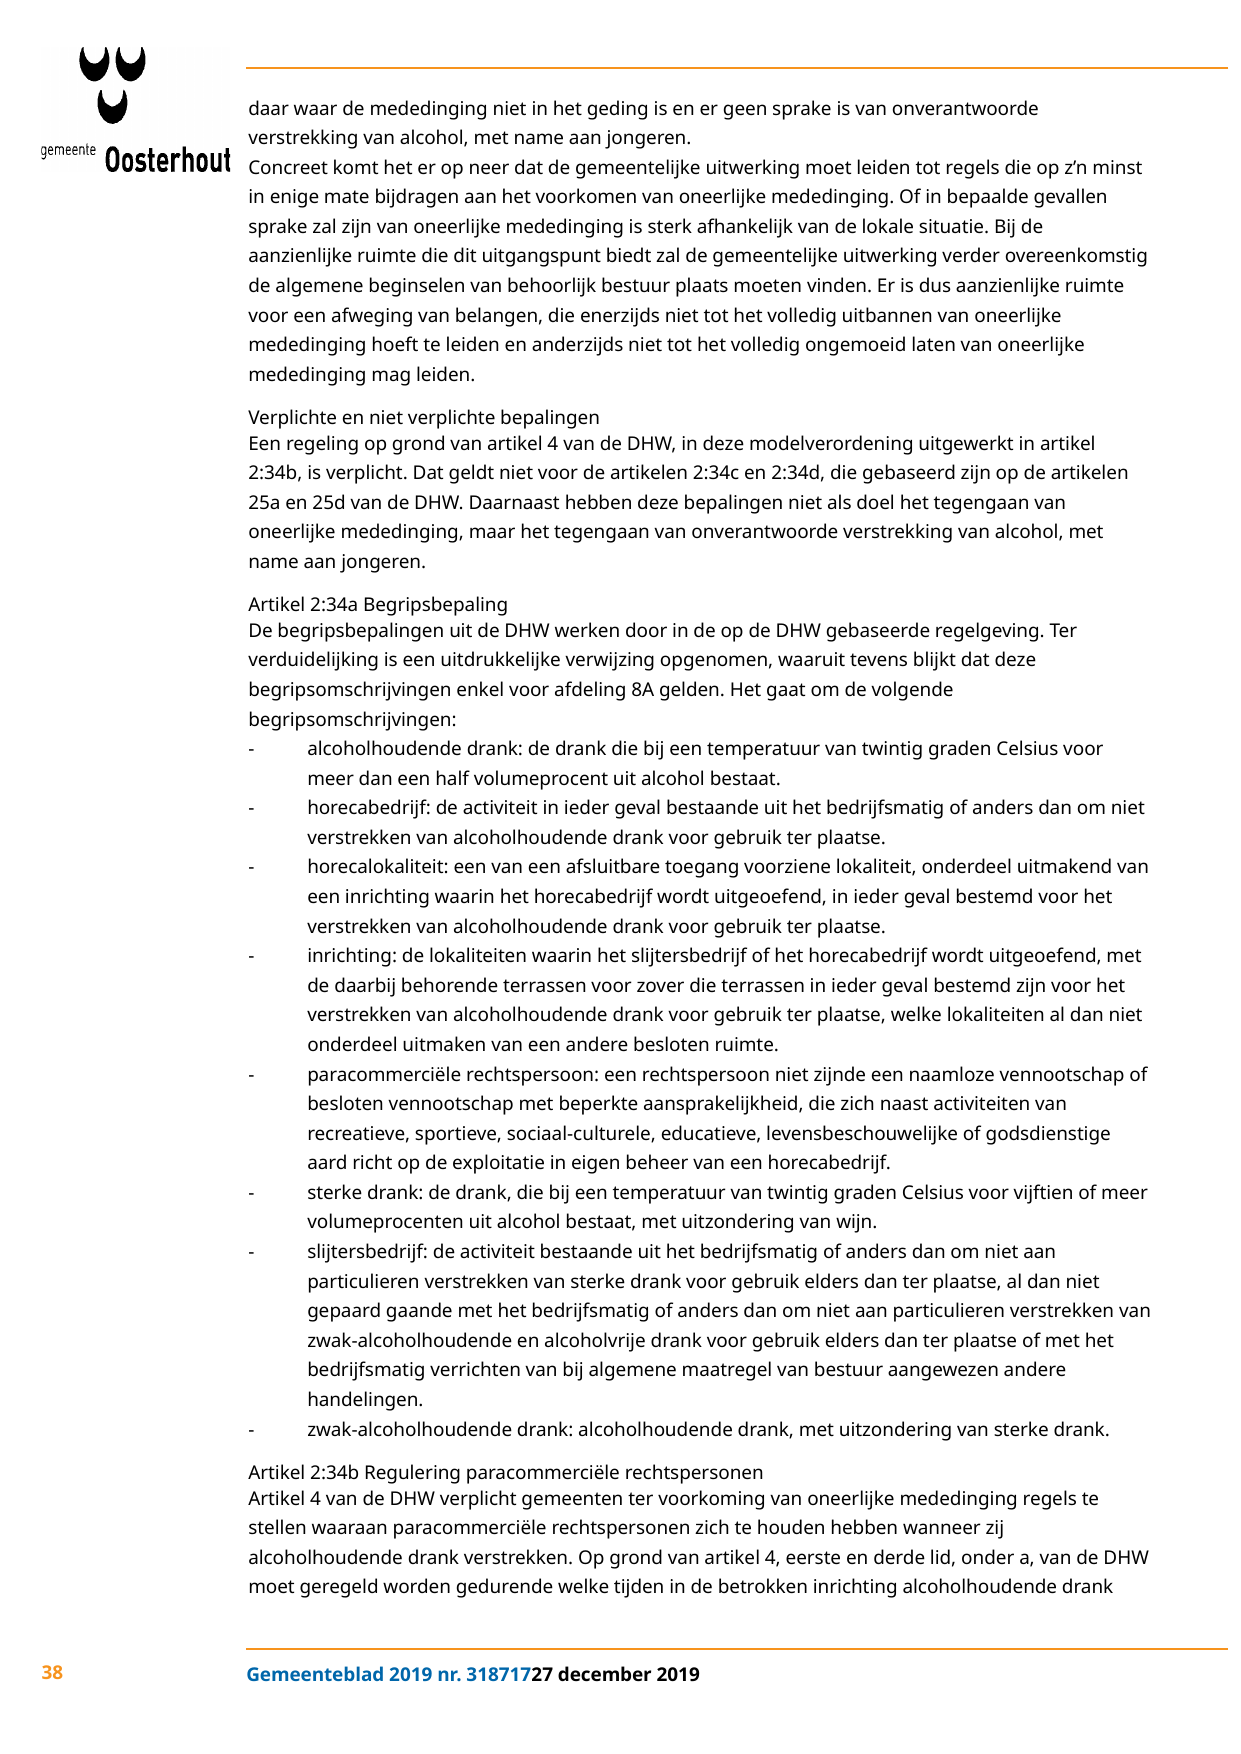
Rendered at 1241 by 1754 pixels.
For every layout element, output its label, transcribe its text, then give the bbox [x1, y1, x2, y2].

text Artikel 2:34b Regulering paracommerciële rechtspersonen [248, 1459, 1152, 1485]
list horecalokaliteit: een van een afsluitbare toegang voorziene lokaliteit, onderdeel uitmakend van een inrichting waarin het horecabedrijf wordt uitgeoefend, in ieder geval bestemd voor het verstrekken van alcoholhoudende drank voor gebruik ter plaatse. [248, 854, 1152, 939]
text Een regeling op grond van artikel 4 van de DHW, in deze modelverordening uitgewerkt in artikel 2:34b, is verplicht. Dat geldt niet voor de artikelen 2:34c en 2:34d, die gebaseerd zijn op de artikelen 25a en 25d van de DHW. Daarnaast hebben deze bepalingen niet als doel het tegengaan van oneerlijke mededinging, maar het tegengaan van onverantwoorde verstrekking van alcohol, met name aan jongeren. [248, 430, 1152, 574]
list inrichting: de lokaliteiten waarin het slijtersbedrijf of het horecabedrijf wordt uitgeoefend, met de daarbij behorende terrassen voor zover die terrassen in ieder geval bestemd zijn voor het verstrekken van alcoholhoudende drank voor gebruik ter plaatse, welke lokaliteiten al dan niet onderdeel uitmaken van een andere besloten ruimte. [248, 942, 1152, 1057]
list sterke drank: de drank, die bij een temperatuur van twintig graden Celsius voor vijftien of meer volumeprocenten uit alcohol bestaat, met uitzondering van wijn. [248, 1179, 1152, 1234]
text Artikel 2:34a Begripsbepaling [248, 591, 1152, 617]
list horecabedrijf: de activiteit in ieder geval bestaande uit het bedrijfsmatig of anders dan om niet verstrekken van alcoholhoudende drank voor gebruik ter plaatse. [248, 794, 1152, 850]
list alcoholhoudende drank: de drank die bij een temperatuur van twintig graden Celsius voor meer dan een half volumeprocent uit alcohol bestaat. [248, 735, 1152, 791]
text daar waar de mededinging niet in het geding is en er geen sprake is van onverantwoorde verstrekking van alcohol, met name aan jongeren. [248, 95, 1152, 150]
text Verplichte en niet verplichte bepalingen [248, 404, 1152, 430]
text Concreet komt het er op neer dat de gemeentelijke uitwerking moet leiden tot regels die op z’n minst in enige mate bijdragen aan het voorkomen van oneerlijke mededinging. Of in bepaalde gevallen sprake zal zijn van oneerlijke mededinging is sterk afhankelijk van de lokale situatie. Bij de aanzienlijke ruimte die dit uitgangspunt biedt zal de gemeentelijke uitwerking verder overeenkomstig de algemene beginselen van behoorlijk bestuur plaats moeten vinden. Er is dus aanzienlijke ruimte voor een afweging van belangen, die enerzijds niet tot het volledig uitbannen van oneerlijke mededinging hoeft te leiden en anderzijds niet tot het volledig ongemoeid laten van oneerlijke mededinging mag leiden. [248, 154, 1152, 387]
list zwak-alcoholhoudende drank: alcoholhoudende drank, met uitzondering van sterke drank. [248, 1416, 1152, 1442]
text Artikel 4 van de DHW verplicht gemeenten ter voorkoming van oneerlijke mededinging regels te stellen waaraan paracommerciële rechtspersonen zich te houden hebben wanneer zij alcoholhoudende drank verstrekken. Op grond van artikel 4, eerste en derde lid, onder a, van de DHW moet geregeld worden gedurende welke tijden in de betrokken inrichting alcoholhoudende drank [248, 1485, 1152, 1599]
list slijtersbedrijf: de activiteit bestaande uit het bedrijfsmatig of anders dan om niet aan particulieren verstrekken van sterke drank voor gebruik elders dan ter plaatse, al dan niet gepaard gaande met het bedrijfsmatig of anders dan om niet aan particulieren verstrekken van zwak-alcoholhoudende en alcoholvrije drank voor gebruik elders dan ter plaatse of met het bedrijfsmatig verrichten van bij algemene maatregel van bestuur aangewezen andere handelingen. [248, 1238, 1152, 1412]
list paracommerciële rechtspersoon: een rechtspersoon niet zijnde een naamloze vennootschap of besloten vennootschap met beperkte aansprakelijkheid, die zich naast activiteiten van recreatieve, sportieve, sociaal-culturele, educatieve, levensbeschouwelijke of godsdienstige aard richt op de exploitatie in eigen beheer van een horecabedrijf. [248, 1061, 1152, 1175]
picture [41, 47, 231, 172]
text De begripsbepalingen uit de DHW werken door in de op de DHW gebaseerde regelgeving. Ter verduidelijking is een uitdrukkelijke verwijzing opgenomen, waaruit tevens blijkt dat deze begripsomschrijvingen enkel voor afdeling 8A gelden. Het gaat om de volgende begripsomschrijvingen: [248, 617, 1152, 732]
